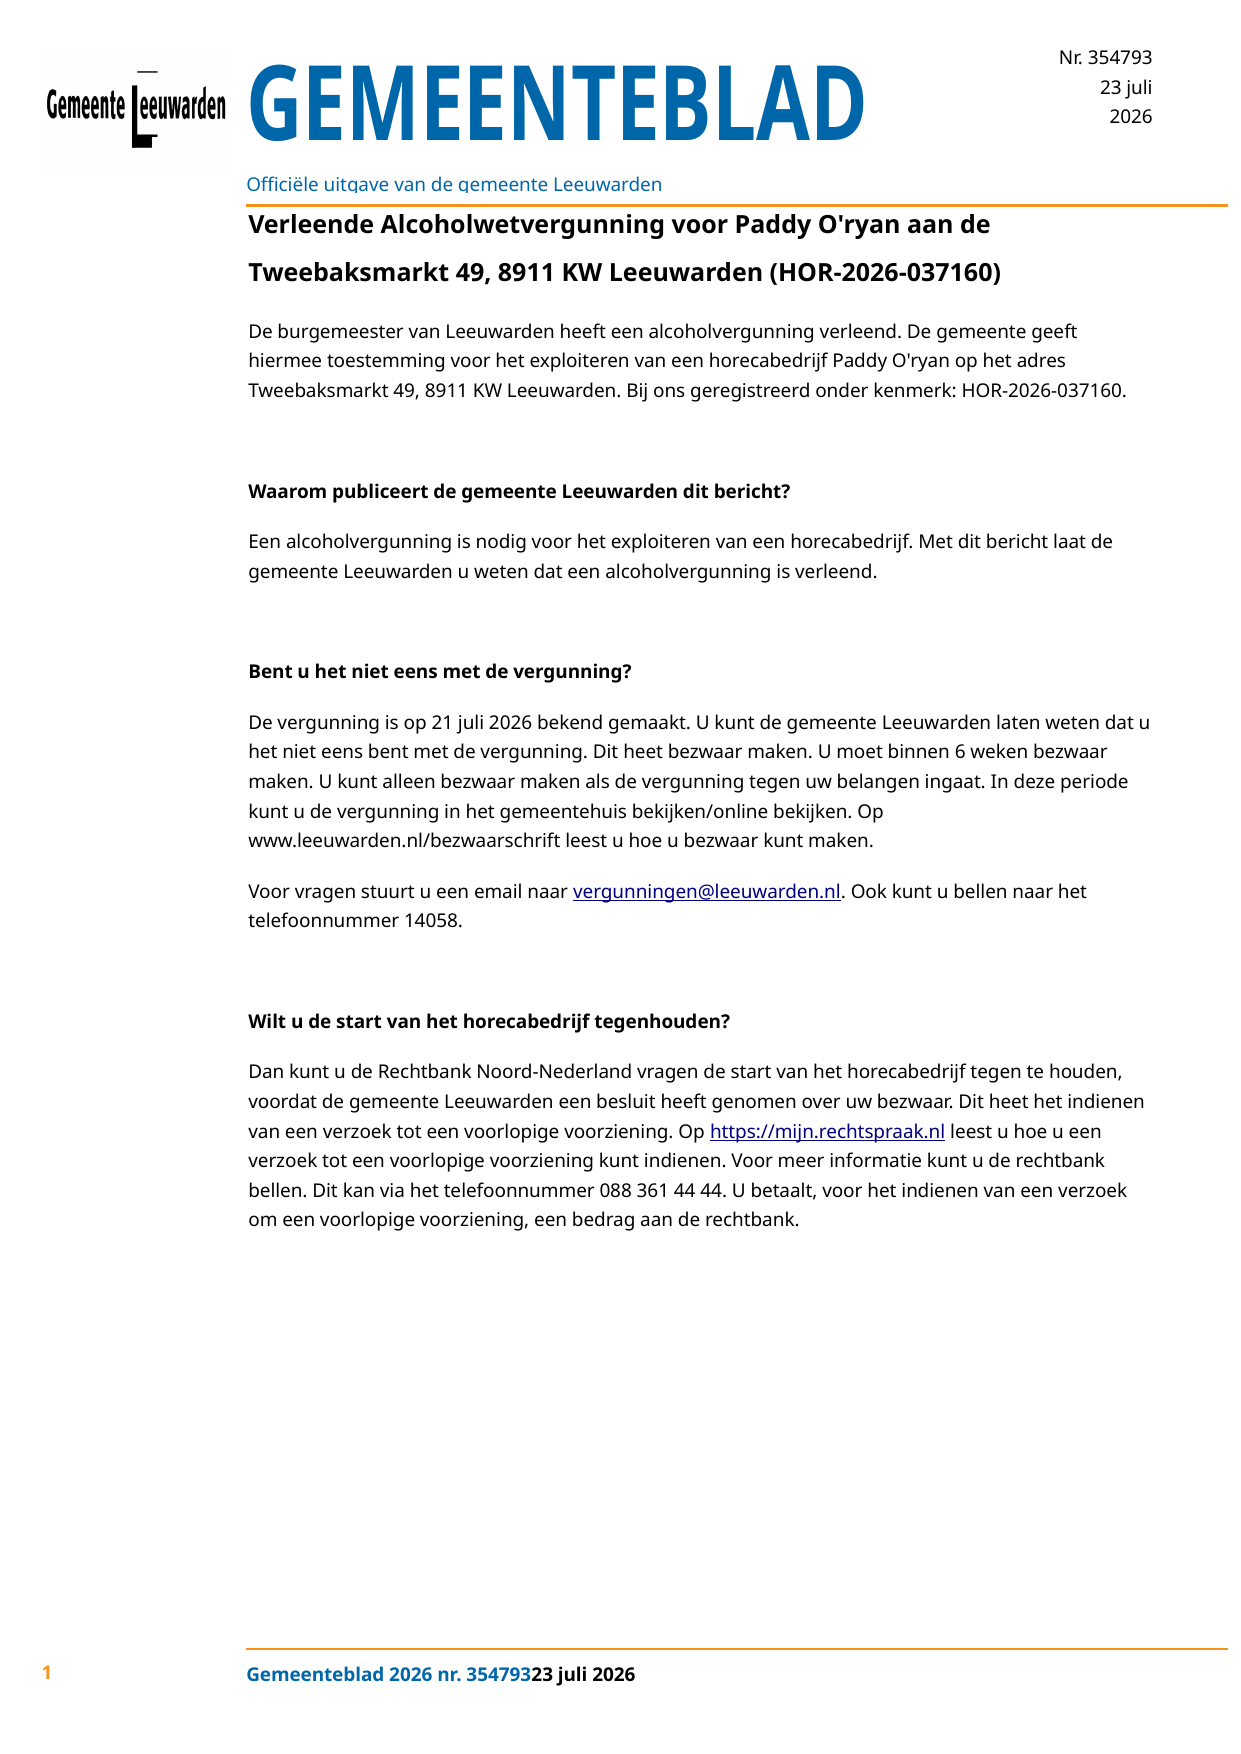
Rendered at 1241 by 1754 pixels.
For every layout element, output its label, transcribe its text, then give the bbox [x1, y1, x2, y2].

text Voor vragen stuurt u een email naar vergunningen@leeuwarden.nl. Ook kunt u bellen naar het telefoonnummer 14058. [248, 878, 1152, 933]
text Wilt u de start van het horecabedrijf tegenhouden? [248, 1008, 1152, 1034]
text Dan kunt u de Rechtbank Noord-Nederland vragen de start van het horecabedrijf tegen te houden, voordat de gemeente Leeuwarden een besluit heeft genomen over uw bezwaar. Dit heet het indienen van een verzoek tot een voorlopige voorziening. Op https://mijn.rechtspraak.nl leest u hoe u een verzoek tot een voorlopige voorziening kunt indienen. Voor meer informatie kunt u de rechtbank bellen. Dit kan via het telefoonnummer 088 361 44 44. U betaalt, voor het indienen van een verzoek om een voorlopige voorziening, een bedrag aan de rechtbank. [248, 1059, 1152, 1232]
text Waarom publiceert de gemeente Leeuwarden dit bericht? [248, 478, 1152, 504]
text Een alcoholvergunning is nodig voor het exploiteren van een horecabedrijf. Met dit bericht laat de gemeente Leeuwarden u weten dat een alcoholvergunning is verleend. [248, 528, 1152, 584]
text De vergunning is op 21 juli 2026 bekend gemaakt. U kunt de gemeente Leeuwarden laten weten dat u het niet eens bent met de vergunning. Dit heet bezwaar maken. U moet binnen 6 weken bezwaar maken. U kunt alleen bezwaar maken als de vergunning tegen uw belangen ingaat. In deze periode kunt u de vergunning in het gemeentehuis bekijken/online bekijken. Op www.leeuwarden.nl/bezwaarschrift leest u hoe u bezwaar kunt maken. [248, 709, 1152, 853]
text Bent u het niet eens met de vergunning? [248, 659, 1152, 684]
picture [41, 47, 231, 172]
text De burgemeester van Leeuwarden heeft een alcoholvergunning verleend. De gemeente geeft hiermee toestemming voor het exploiteren van een horecabedrijf Paddy O'ryan op het adres Tweebaksmarkt 49, 8911 KW Leeuwarden. Bij ons geregistreerd onder kenmerk: HOR-2026-037160. [248, 318, 1152, 403]
text Verleende Alcoholwetvergunning voor Paddy O'ryan aan de Tweebaksmarkt 49, 8911 KW Leeuwarden (HOR-2026-037160) [248, 207, 1152, 288]
